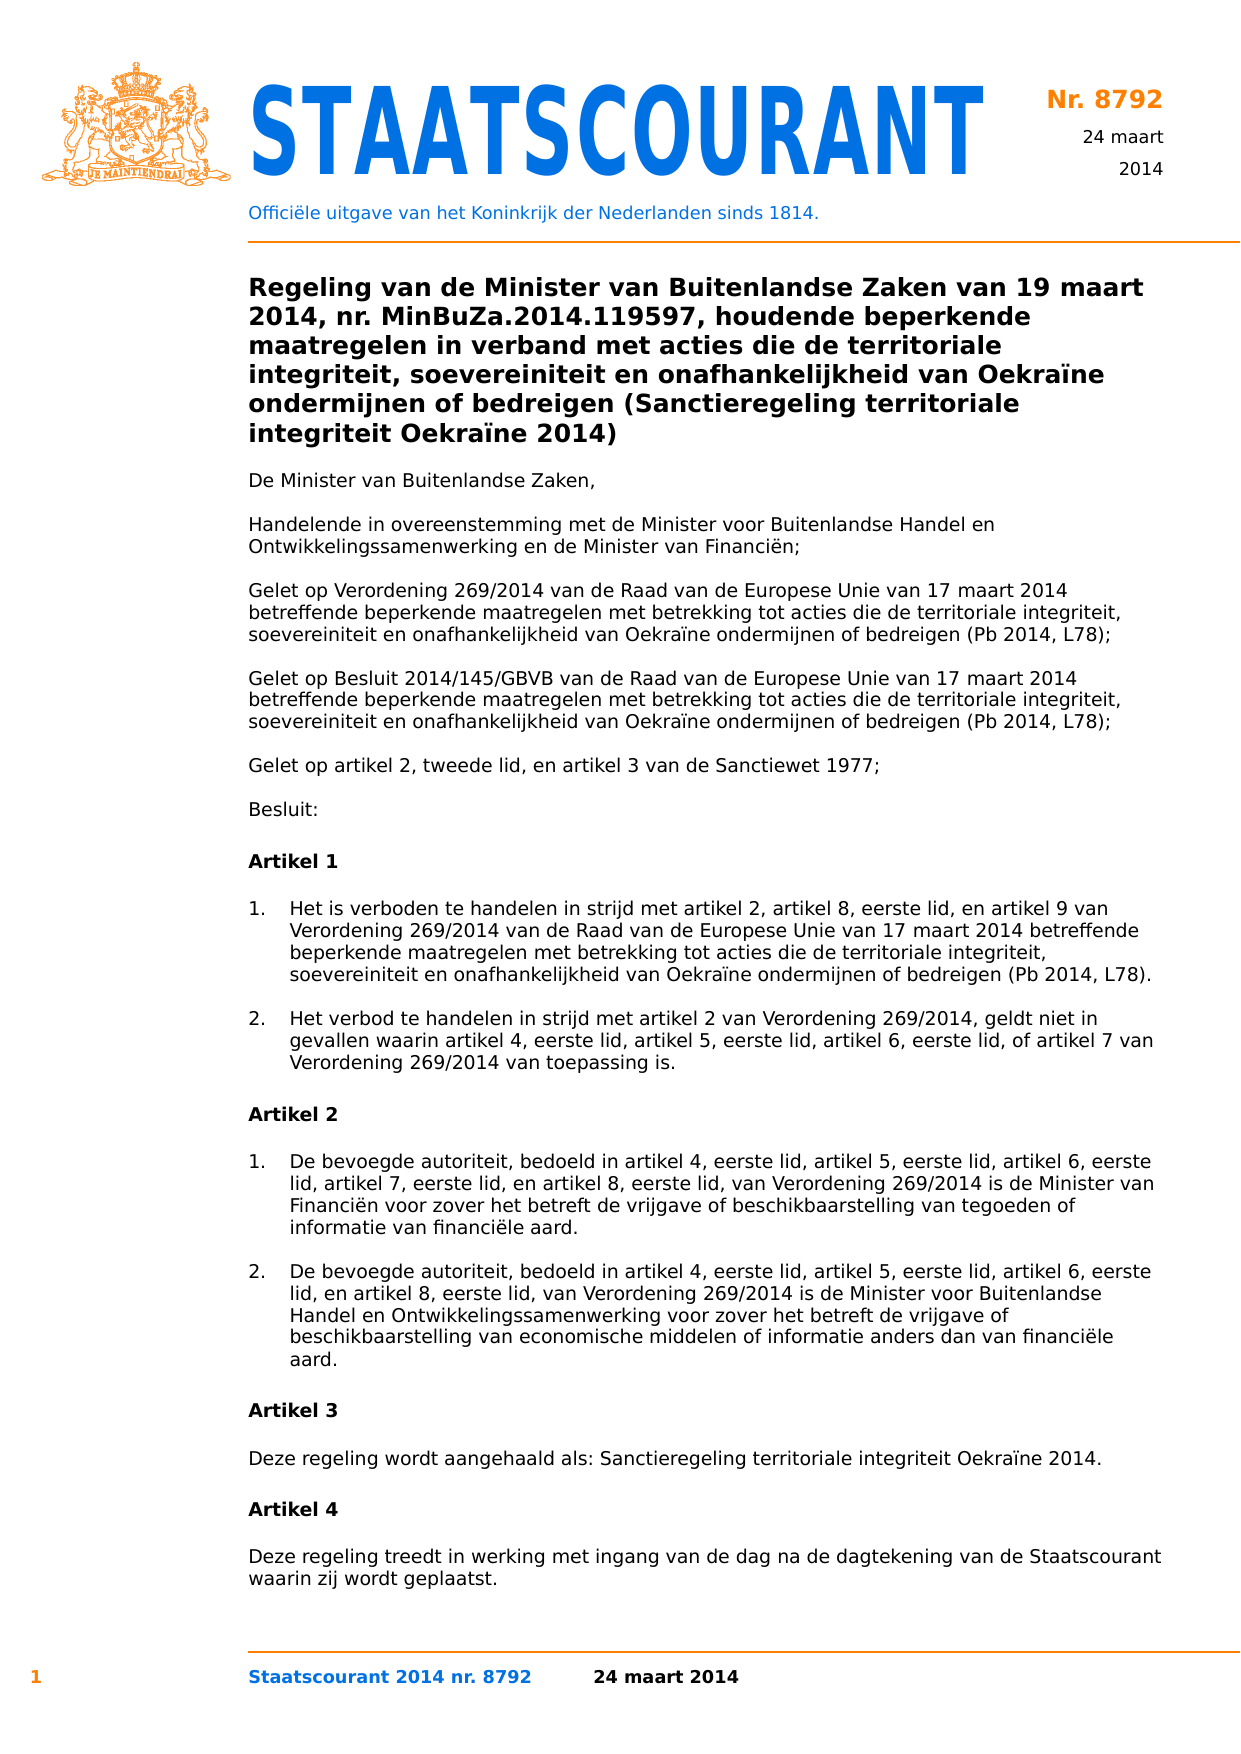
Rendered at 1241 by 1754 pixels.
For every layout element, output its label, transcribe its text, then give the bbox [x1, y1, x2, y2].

subtitle Regeling van de Minister van Buitenlandse Zaken van 19 maart 2014, nr. MinBuZa.2014.119597, houdende beperkende maatregelen in verband met acties die de territoriale integriteit, soevereiniteit en onafhankelijkheid van Oekraïne ondermijnen of bedreigen (Sanctieregeling territoriale integriteit Oekraïne 2014) [248, 273, 1163, 448]
text Deze regeling treedt in werking met ingang van de dag na de dagtekening van de Staatscourant waarin zij wordt geplaatst. [248, 1546, 1163, 1590]
text De Minister van Buitenlandse Zaken, [248, 470, 1163, 492]
table_header [25, 62, 248, 241]
text 1. De bevoegde autoriteit, bedoeld in artikel 4, eerste lid, artikel 5, eerste lid, artikel 6, eerste lid, artikel 7, eerste lid, en artikel 8, eerste lid, van Verordening 269/2014 is de Minister van Financiën voor zover het betreft de vrijgave of beschikbaarstelling van tegoeden of informatie van financiële aard. [248, 1151, 1163, 1239]
subtitle Artikel 4 [248, 1499, 1163, 1521]
table_cell Officiële uitgave van het Koninkrijk der Nederlanden sinds 1814. [248, 203, 1240, 241]
subtitle Artikel 2 [248, 1104, 1163, 1126]
text Gelet op Besluit 2014/145/GBVB van de Raad van de Europese Unie van 17 maart 2014 betreffende beperkende maatregelen met betrekking tot acties die de territoriale integriteit, soevereiniteit en onafhankelijkheid van Oekraïne ondermijnen of bedreigen (Pb 2014, L78); [248, 667, 1163, 733]
subtitle Artikel 1 [248, 851, 1163, 873]
table_cell 2014 [998, 153, 1240, 203]
text 2. De bevoegde autoriteit, bedoeld in artikel 4, eerste lid, artikel 5, eerste lid, artikel 6, eerste lid, en artikel 8, eerste lid, van Verordening 269/2014 is de Minister voor Buitenlandse Handel en Ontwikkelingssamenwerking voor zover het betreft de vrijgave of beschikbaarstelling van economische middelen of informatie anders dan van financiële aard. [248, 1261, 1163, 1370]
text Gelet op artikel 2, tweede lid, en artikel 3 van de Sanctiewet 1977; [248, 755, 1163, 777]
text Handelende in overeenstemming met de Minister voor Buitenlandse Handel en Ontwikkelingssamenwerking en de Minister van Financiën; [248, 514, 1163, 558]
text Deze regeling wordt aangehaald als: Sanctieregeling territoriale integriteit Oekraïne 2014. [248, 1447, 1163, 1469]
table_cell 24 maart [998, 121, 1240, 153]
text 1. Het is verboden te handelen in strijd met artikel 2, artikel 8, eerste lid, en artikel 9 van Verordening 269/2014 van de Raad van de Europese Unie van 17 maart 2014 betreffende beperkende maatregelen met betrekking tot acties die de territoriale integriteit, soevereiniteit en onafhankelijkheid van Oekraïne ondermijnen of bedreigen (Pb 2014, L78). [248, 898, 1163, 986]
picture [41, 62, 231, 186]
table_header STAATSCOURANT [248, 62, 998, 203]
text 2. Het verbod te handelen in strijd met artikel 2 van Verordening 269/2014, geldt niet in gevallen waarin artikel 4, eerste lid, artikel 5, eerste lid, artikel 6, eerste lid, of artikel 7 van Verordening 269/2014 van toepassing is. [248, 1008, 1163, 1074]
subtitle Artikel 3 [248, 1400, 1163, 1422]
table_header Nr. 8792 [998, 62, 1240, 121]
text Gelet op Verordening 269/2014 van de Raad van de Europese Unie van 17 maart 2014 betreffende beperkende maatregelen met betrekking tot acties die de territoriale integriteit, soevereiniteit en onafhankelijkheid van Oekraïne ondermijnen of bedreigen (Pb 2014, L78); [248, 579, 1163, 646]
text Besluit: [248, 799, 1163, 821]
